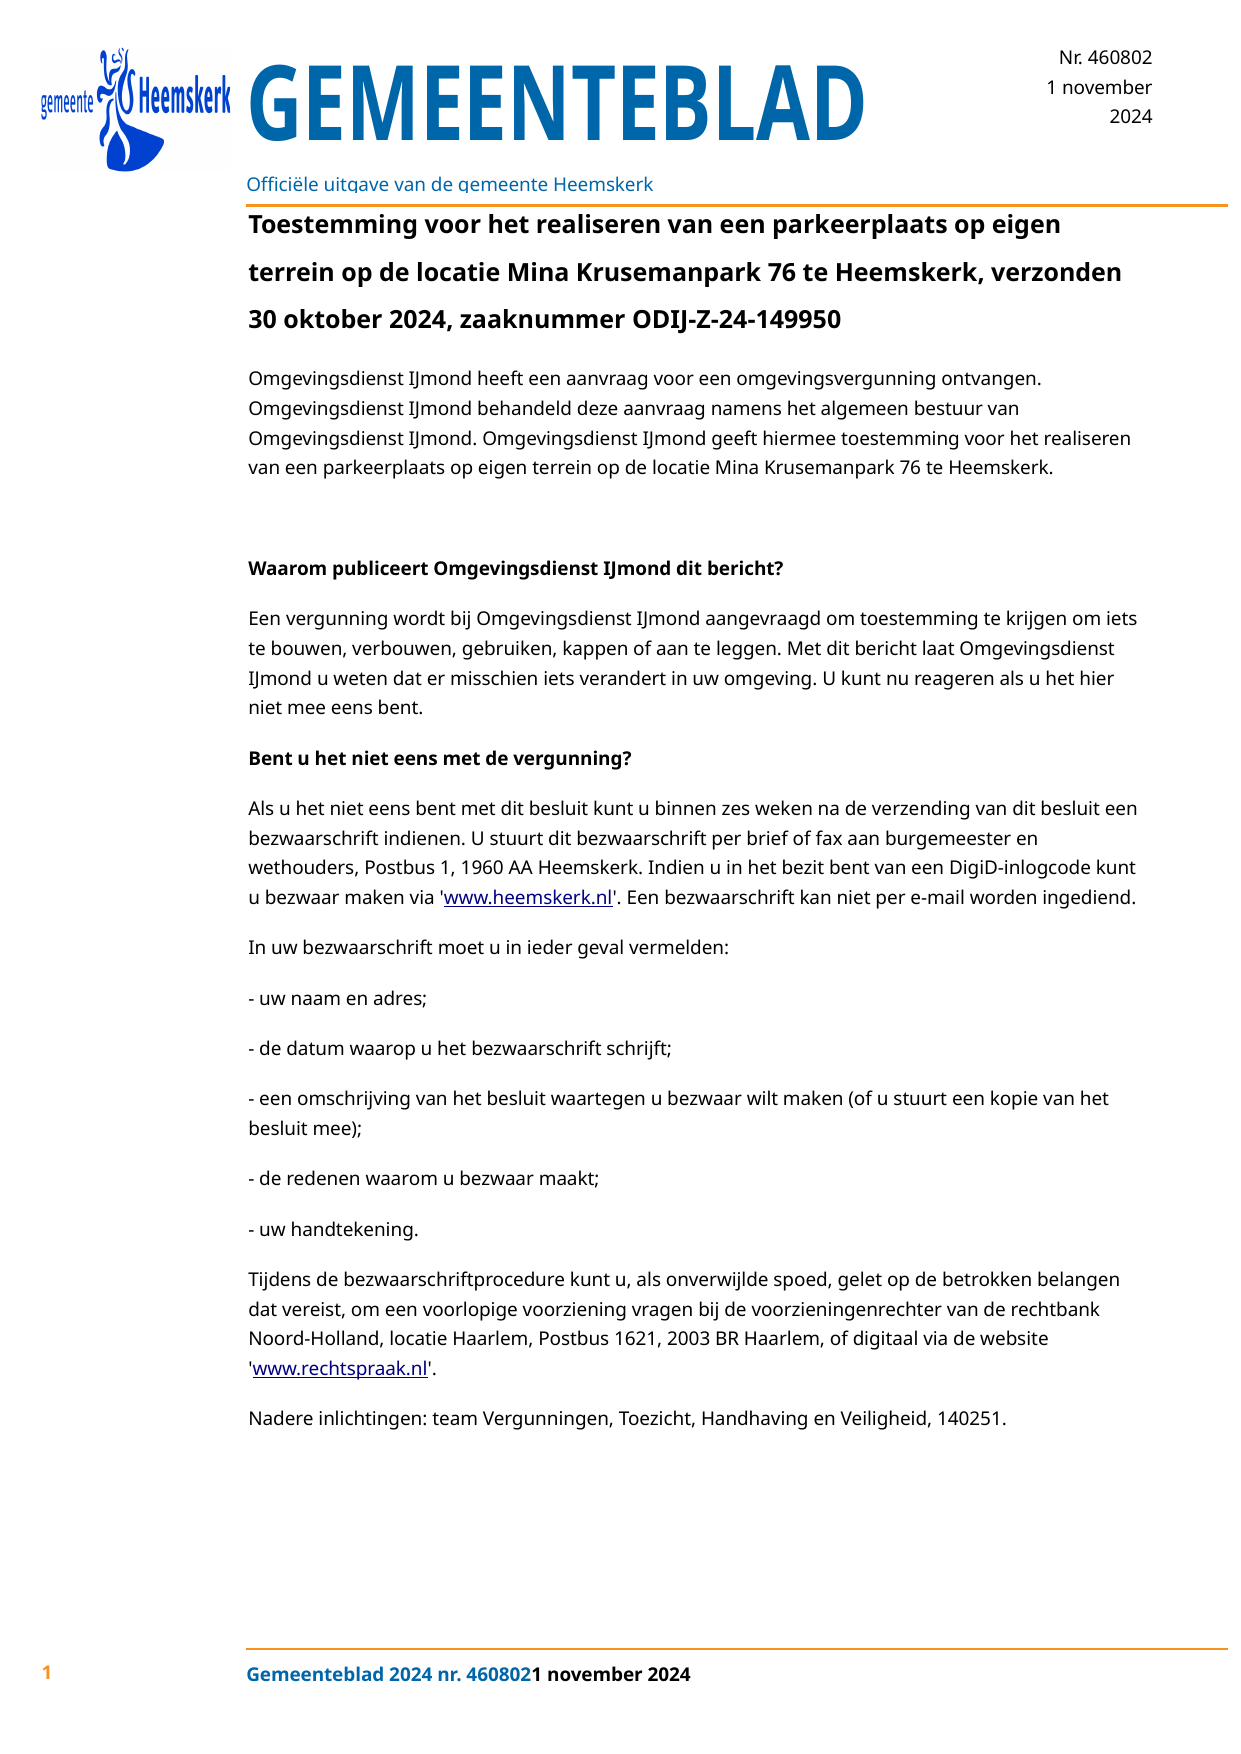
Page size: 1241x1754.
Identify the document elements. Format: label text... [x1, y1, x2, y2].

text Toestemming voor het realiseren van een parkeerplaats op eigen terrein op de locatie Mina Krusemanpark 76 te Heemskerk, verzonden 30 oktober 2024, zaaknummer ODIJ-Z-24-149950 [248, 207, 1152, 336]
text - uw naam en adres; [248, 985, 1152, 1010]
text - uw handtekening. [248, 1216, 1152, 1242]
text In uw bezwaarschrift moet u in ieder geval vermelden: [248, 934, 1152, 960]
text Als u het niet eens bent met dit besluit kunt u binnen zes weken na de verzending van dit besluit een bezwaarschrift indienen. U stuurt dit bezwaarschrift per brief of fax aan burgemeester en wethouders, Postbus 1, 1960 AA Heemskerk. Indien u in het bezit bent van een DigiD-inlogcode kunt u bezwaar maken via 'www.heemskerk.nl'. Een bezwaarschrift kan niet per e-mail worden ingediend. [248, 795, 1152, 909]
text Nadere inlichtingen: team Vergunningen, Toezicht, Handhaving en Veiligheid, 140251. [248, 1406, 1152, 1431]
text - de redenen waarom u bezwaar maakt; [248, 1166, 1152, 1191]
text Omgevingsdienst IJmond heeft een aanvraag voor een omgevingsvergunning ontvangen. Omgevingsdienst IJmond behandeld deze aanvraag namens het algemeen bestuur van Omgevingsdienst IJmond. Omgevingsdienst IJmond geeft hiermee toestemming voor het realiseren van een parkeerplaats op eigen terrein op de locatie Mina Krusemanpark 76 te Heemskerk. [248, 366, 1152, 480]
text Bent u het niet eens met de vergunning? [248, 745, 1152, 770]
text - een omschrijving van het besluit waartegen u bezwaar wilt maken (of u stuurt een kopie van het besluit mee); [248, 1086, 1152, 1141]
text Waarom publiceert Omgevingsdienst IJmond dit bericht? [248, 555, 1152, 581]
text Een vergunning wordt bij Omgevingsdienst IJmond aangevraagd om toestemming te krijgen om iets te bouwen, verbouwen, gebruiken, kappen of aan te leggen. Met dit bericht laat Omgevingsdienst IJmond u weten dat er misschien iets verandert in uw omgeving. U kunt nu reageren als u het hier niet mee eens bent. [248, 606, 1152, 720]
text - de datum waarop u het bezwaarschrift schrijft; [248, 1035, 1152, 1061]
text Tijdens de bezwaarschriftprocedure kunt u, als onverwijlde spoed, gelet op de betrokken belangen dat vereist, om een voorlopige voorziening vragen bij de voorzieningenrechter van de rechtbank Noord-Holland, locatie Haarlem, Postbus 1621, 2003 BR Haarlem, of digitaal via de website 'www.rechtspraak.nl'. [248, 1266, 1152, 1381]
picture [41, 47, 231, 172]
